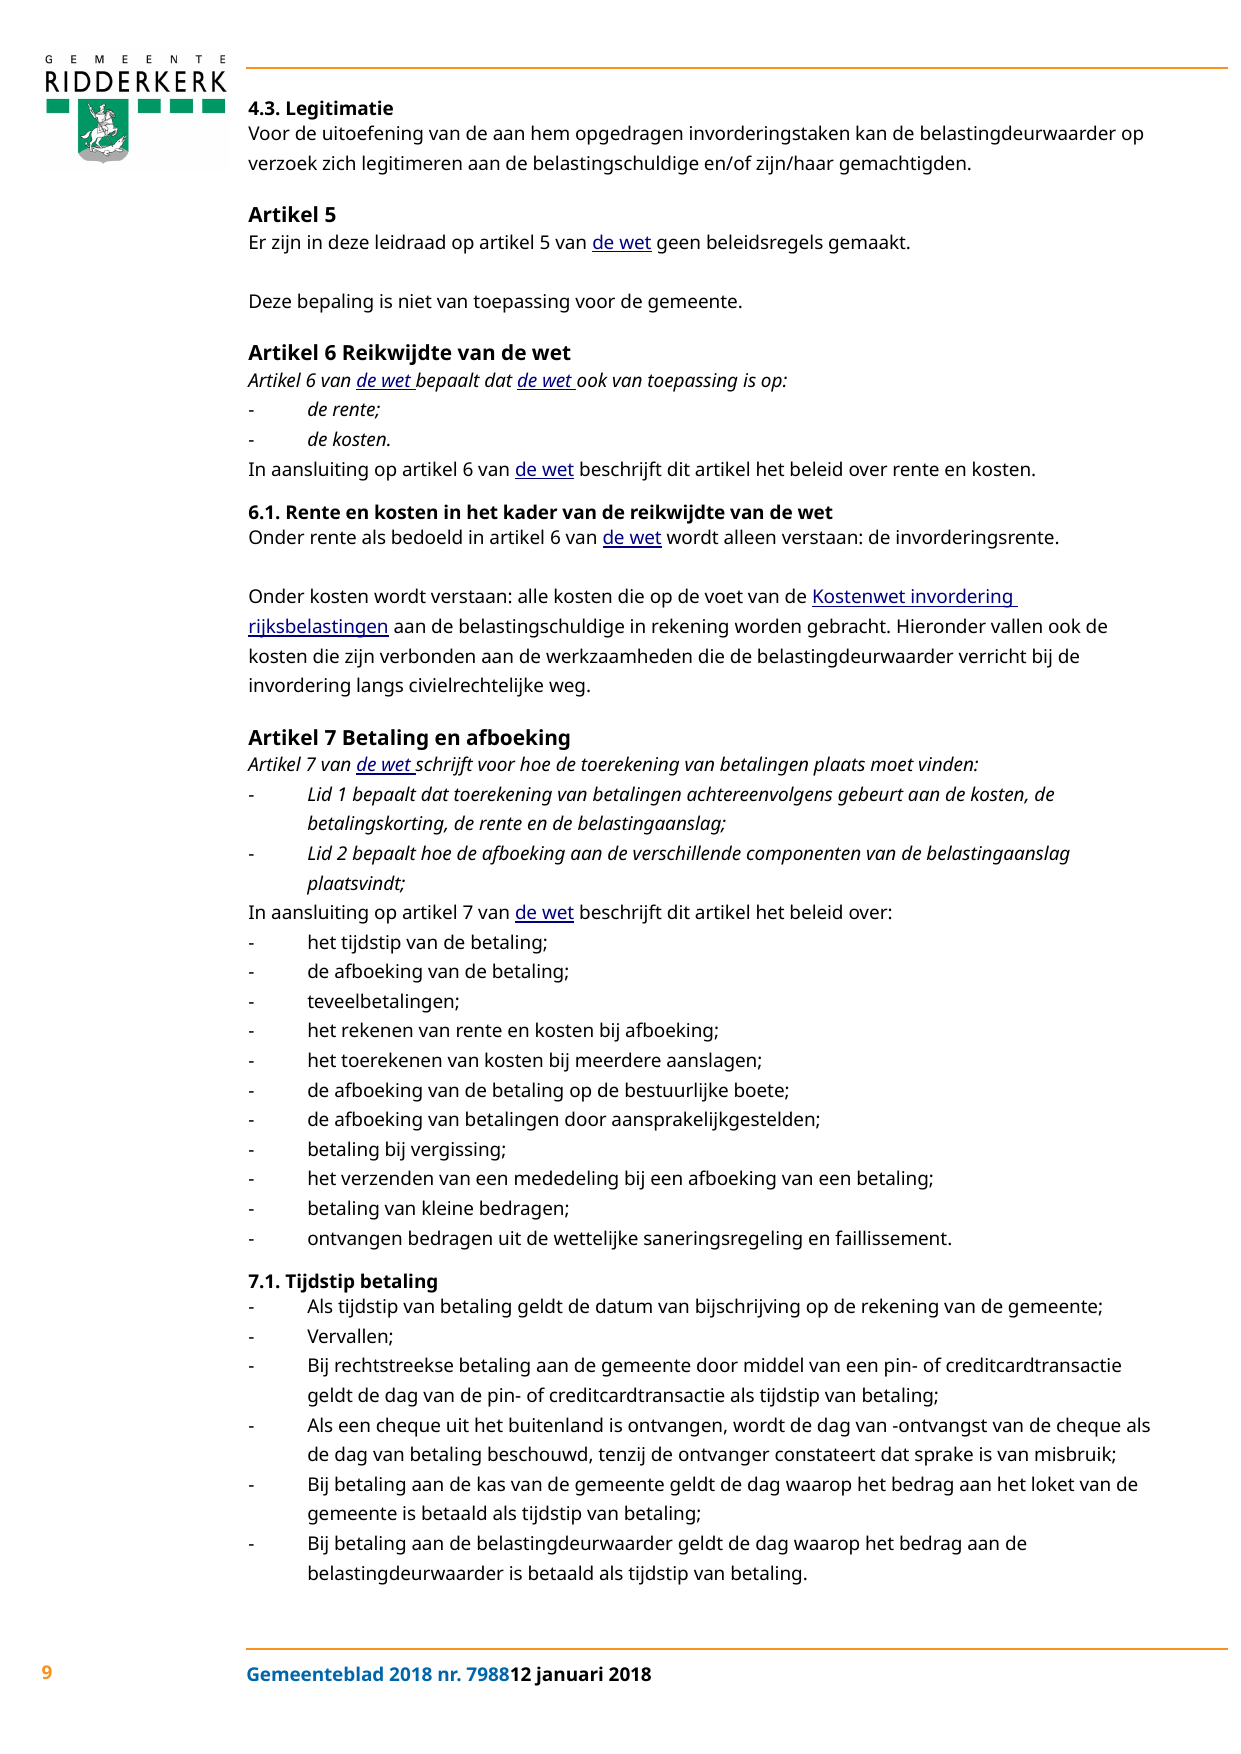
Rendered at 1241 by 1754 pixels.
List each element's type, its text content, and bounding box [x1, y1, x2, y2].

list Bij betaling aan de kas van de gemeente geldt de dag waarop het bedrag aan het loket van de gemeente is betaald als tijdstip van betaling; [248, 1471, 1152, 1526]
list de rente; [248, 397, 1152, 422]
text Artikel 5 [248, 201, 1152, 229]
text Artikel 7 van de wet schrijft voor hoe de toerekening van betalingen plaats moet vinden: [248, 751, 1152, 777]
text Deze bepaling is niet van toepassing voor de gemeente. [248, 288, 1152, 314]
list Lid 2 bepaalt hoe de afboeking aan de verschillende componenten van de belastingaanslag plaatsvindt; [248, 840, 1152, 895]
list de afboeking van betalingen door aansprakelijkgestelden; [248, 1106, 1152, 1132]
list het tijdstip van de betaling; [248, 929, 1152, 954]
text In aansluiting op artikel 6 van de wet beschrijft dit artikel het beleid over rente en kosten. [248, 456, 1152, 481]
list betaling bij vergissing; [248, 1136, 1152, 1162]
list betaling van kleine bedragen; [248, 1195, 1152, 1221]
text Onder rente als bedoeld in artikel 6 van de wet wordt alleen verstaan: de invorderingsrente. [248, 524, 1152, 550]
list de afboeking van de betaling; [248, 958, 1152, 984]
list het verzenden van een mededeling bij een afboeking van een betaling; [248, 1166, 1152, 1191]
list Bij betaling aan de belastingdeurwaarder geldt de dag waarop het bedrag aan de belastingdeurwaarder is betaald als tijdstip van betaling. [248, 1530, 1152, 1586]
list het rekenen van rente en kosten bij afboeking; [248, 1018, 1152, 1043]
list ontvangen bedragen uit de wettelijke saneringsregeling en faillissement. [248, 1225, 1152, 1250]
list Als een cheque uit het buitenland is ontvangen, wordt de dag van -ontvangst van de cheque als de dag van betaling beschouwd, tenzij de ontvanger constateert dat sprake is van misbruik; [248, 1412, 1152, 1467]
text Artikel 7 Betaling en afboeking [248, 723, 1152, 751]
list de afboeking van de betaling op de bestuurlijke boete; [248, 1077, 1152, 1102]
text Artikel 6 Reikwijdte van de wet [248, 338, 1152, 367]
list Als tijdstip van betaling geldt de datum van bijschrijving op de rekening van de gemeente; [248, 1293, 1152, 1319]
text 4.3. Legitimatie [248, 95, 1152, 121]
list de kosten. [248, 426, 1152, 452]
text 7.1. Tijdstip betaling [248, 1268, 1152, 1293]
text Er zijn in deze leidraad op artikel 5 van de wet geen beleidsregels gemaakt. [248, 229, 1152, 255]
text Artikel 6 van de wet bepaalt dat de wet ook van toepassing is op: [248, 367, 1152, 393]
text Onder kosten wordt verstaan: alle kosten die op de voet van de Kostenwet invordering rijksbelastingen aan de belastingschuldige in rekening worden gebracht. Hieronder vallen ook de kosten die zijn verbonden aan de werkzaamheden die de belastingdeurwaarder verricht bij de invordering langs civielrechtelijke weg. [248, 584, 1152, 698]
list Vervallen; [248, 1323, 1152, 1349]
list teveelbetalingen; [248, 988, 1152, 1014]
text In aansluiting op artikel 7 van de wet beschrijft dit artikel het beleid over: [248, 899, 1152, 925]
text Voor de uitoefening van de aan hem opgedragen invorderingstaken kan de belastingdeurwaarder op verzoek zich legitimeren aan de belastingschuldige en/of zijn/haar gemachtigden. [248, 121, 1152, 176]
picture [41, 47, 231, 172]
list het toerekenen van kosten bij meerdere aanslagen; [248, 1047, 1152, 1073]
list Lid 1 bepaalt dat toerekening van betalingen achtereenvolgens gebeurt aan de kosten, de betalingskorting, de rente en de belastingaanslag; [248, 781, 1152, 836]
text 6.1. Rente en kosten in het kader van de reikwijdte van de wet [248, 499, 1152, 524]
list Bij rechtstreekse betaling aan de gemeente door middel van een pin- of creditcardtransactie geldt de dag van de pin- of creditcardtransactie als tijdstip van betaling; [248, 1353, 1152, 1408]
